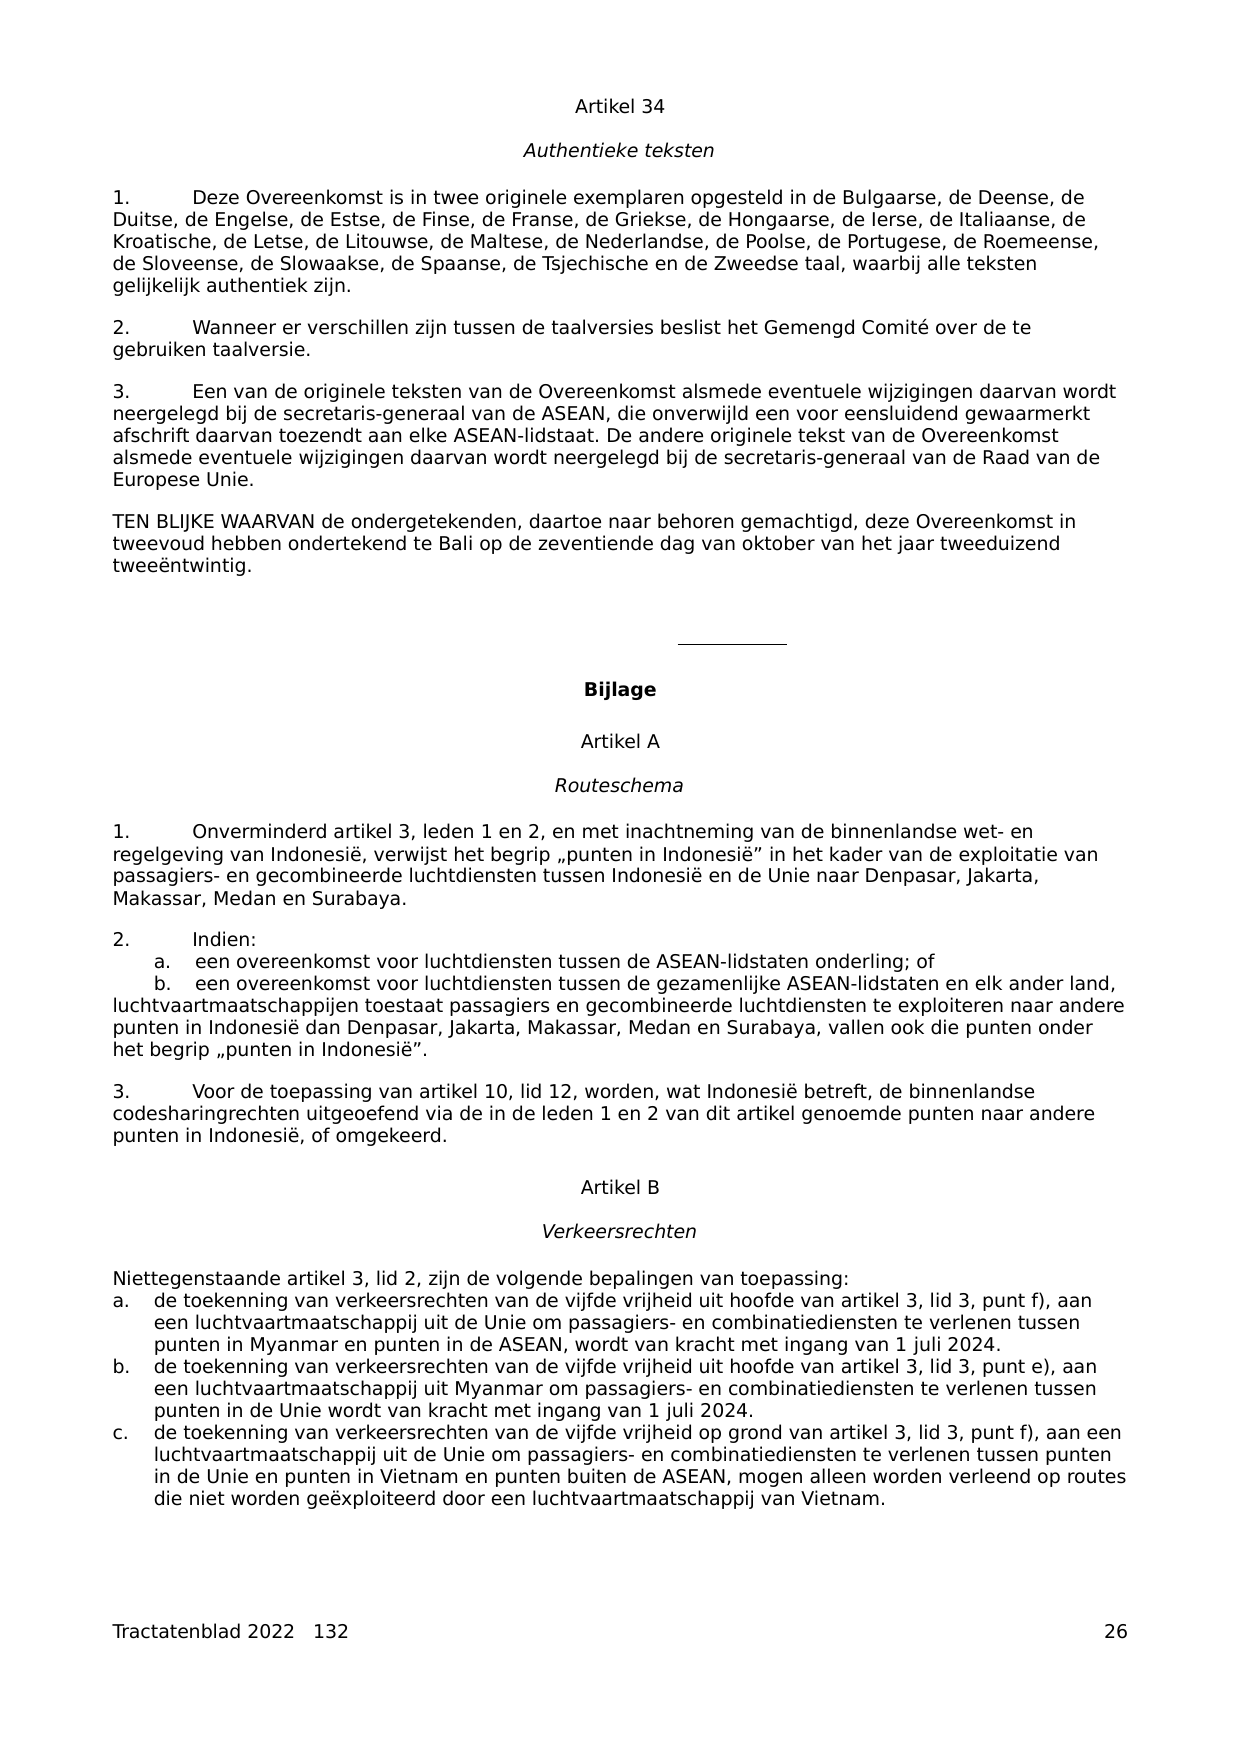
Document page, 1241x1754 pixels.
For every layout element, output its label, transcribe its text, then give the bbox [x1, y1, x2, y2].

text b. een overeenkomst voor luchtdiensten tussen de gezamenlijke ASEAN-lidstaten en elk ander land, [153, 973, 1128, 995]
subtitle Artikel 34 Authentieke teksten [112, 96, 1128, 162]
subtitle Bijlage [112, 678, 1128, 701]
text 1. Onverminderd artikel 3, leden 1 en 2, en met inachtneming van de binnenlandse wet- en regelgeving van Indonesië, verwijst het begrip „punten in Indonesië” in het kader van de exploitatie van passagiers- en gecombineerde luchtdiensten tussen Indonesië en de Unie naar Denpasar, Jakarta, Makassar, Medan en Surabaya. [112, 821, 1128, 909]
text 3. Voor de toepassing van artikel 10, lid 12, worden, wat Indonesië betreft, de binnenlandse codesharingrechten uitgeoefend via de in de leden 1 en 2 van dit artikel genoemde punten naar andere punten in Indonesië, of omgekeerd. [112, 1081, 1128, 1147]
text a. de toekenning van verkeersrechten van de vijfde vrijheid uit hoofde van artikel 3, lid 3, punt f), aan een luchtvaartmaatschappij uit de Unie om passagiers- en combinatiediensten te verlenen tussen punten in Myanmar en punten in de ASEAN, wordt van kracht met ingang van 1 juli 2024. [112, 1290, 1128, 1356]
text b. de toekenning van verkeersrechten van de vijfde vrijheid uit hoofde van artikel 3, lid 3, punt e), aan een luchtvaartmaatschappij uit Myanmar om passagiers- en combinatiediensten te verlenen tussen punten in de Unie wordt van kracht met ingang van 1 juli 2024. [112, 1356, 1128, 1422]
subtitle Artikel B Verkeersrechten [112, 1177, 1128, 1243]
text 2. Indien: [112, 929, 1128, 951]
text luchtvaartmaatschappijen toestaat passagiers en gecombineerde luchtdiensten te exploiteren naar andere punten in Indonesië dan Denpasar, Jakarta, Makassar, Medan en Surabaya, vallen ook die punten onder het begrip „punten in Indonesië”. [112, 995, 1128, 1061]
text c. de toekenning van verkeersrechten van de vijfde vrijheid op grond van artikel 3, lid 3, punt f), aan een luchtvaartmaatschappij uit de Unie om passagiers- en combinatiediensten te verlenen tussen punten in de Unie en punten in Vietnam en punten buiten de ASEAN, mogen alleen worden verleend op routes die niet worden geëxploiteerd door een luchtvaartmaatschappij van Vietnam. [112, 1422, 1128, 1510]
text 2. Wanneer er verschillen zijn tussen de taalversies beslist het Gemengd Comité over de te gebruiken taalversie. [112, 317, 1128, 361]
text Niettegenstaande artikel 3, lid 2, zijn de volgende bepalingen van toepassing: [112, 1268, 1128, 1290]
text 3. Een van de originele teksten van de Overeenkomst alsmede eventuele wijzigingen daarvan wordt neergelegd bij de secretaris-generaal van de ASEAN, die onverwijld een voor eensluidend gewaarmerkt afschrift daarvan toezendt aan elke ASEAN-lidstaat. De andere originele tekst van de Overeenkomst alsmede eventuele wijzigingen daarvan wordt neergelegd bij de secretaris-generaal van de Raad van de Europese Unie. [112, 381, 1128, 491]
text TEN BLIJKE WAARVAN de ondergetekenden, daartoe naar behoren gemachtigd, deze Overeenkomst in tweevoud hebben ondertekend te Bali op de zeventiende dag van oktober van het jaar tweeduizend tweeëntwintig. [112, 511, 1128, 577]
subtitle Artikel A Routeschema [112, 731, 1128, 796]
text 1. Deze Overeenkomst is in twee originele exemplaren opgesteld in de Bulgaarse, de Deense, de Duitse, de Engelse, de Estse, de Finse, de Franse, de Griekse, de Hongaarse, de Ierse, de Italiaanse, de Kroatische, de Letse, de Litouwse, de Maltese, de Nederlandse, de Poolse, de Portugese, de Roemeense, de Sloveense, de Slowaakse, de Spaanse, de Tsjechische en de Zweedse taal, waarbij alle teksten gelijkelijk authentiek zijn. [112, 187, 1128, 297]
text a. een overeenkomst voor luchtdiensten tussen de ASEAN-lidstaten onderling; of [153, 951, 1128, 973]
